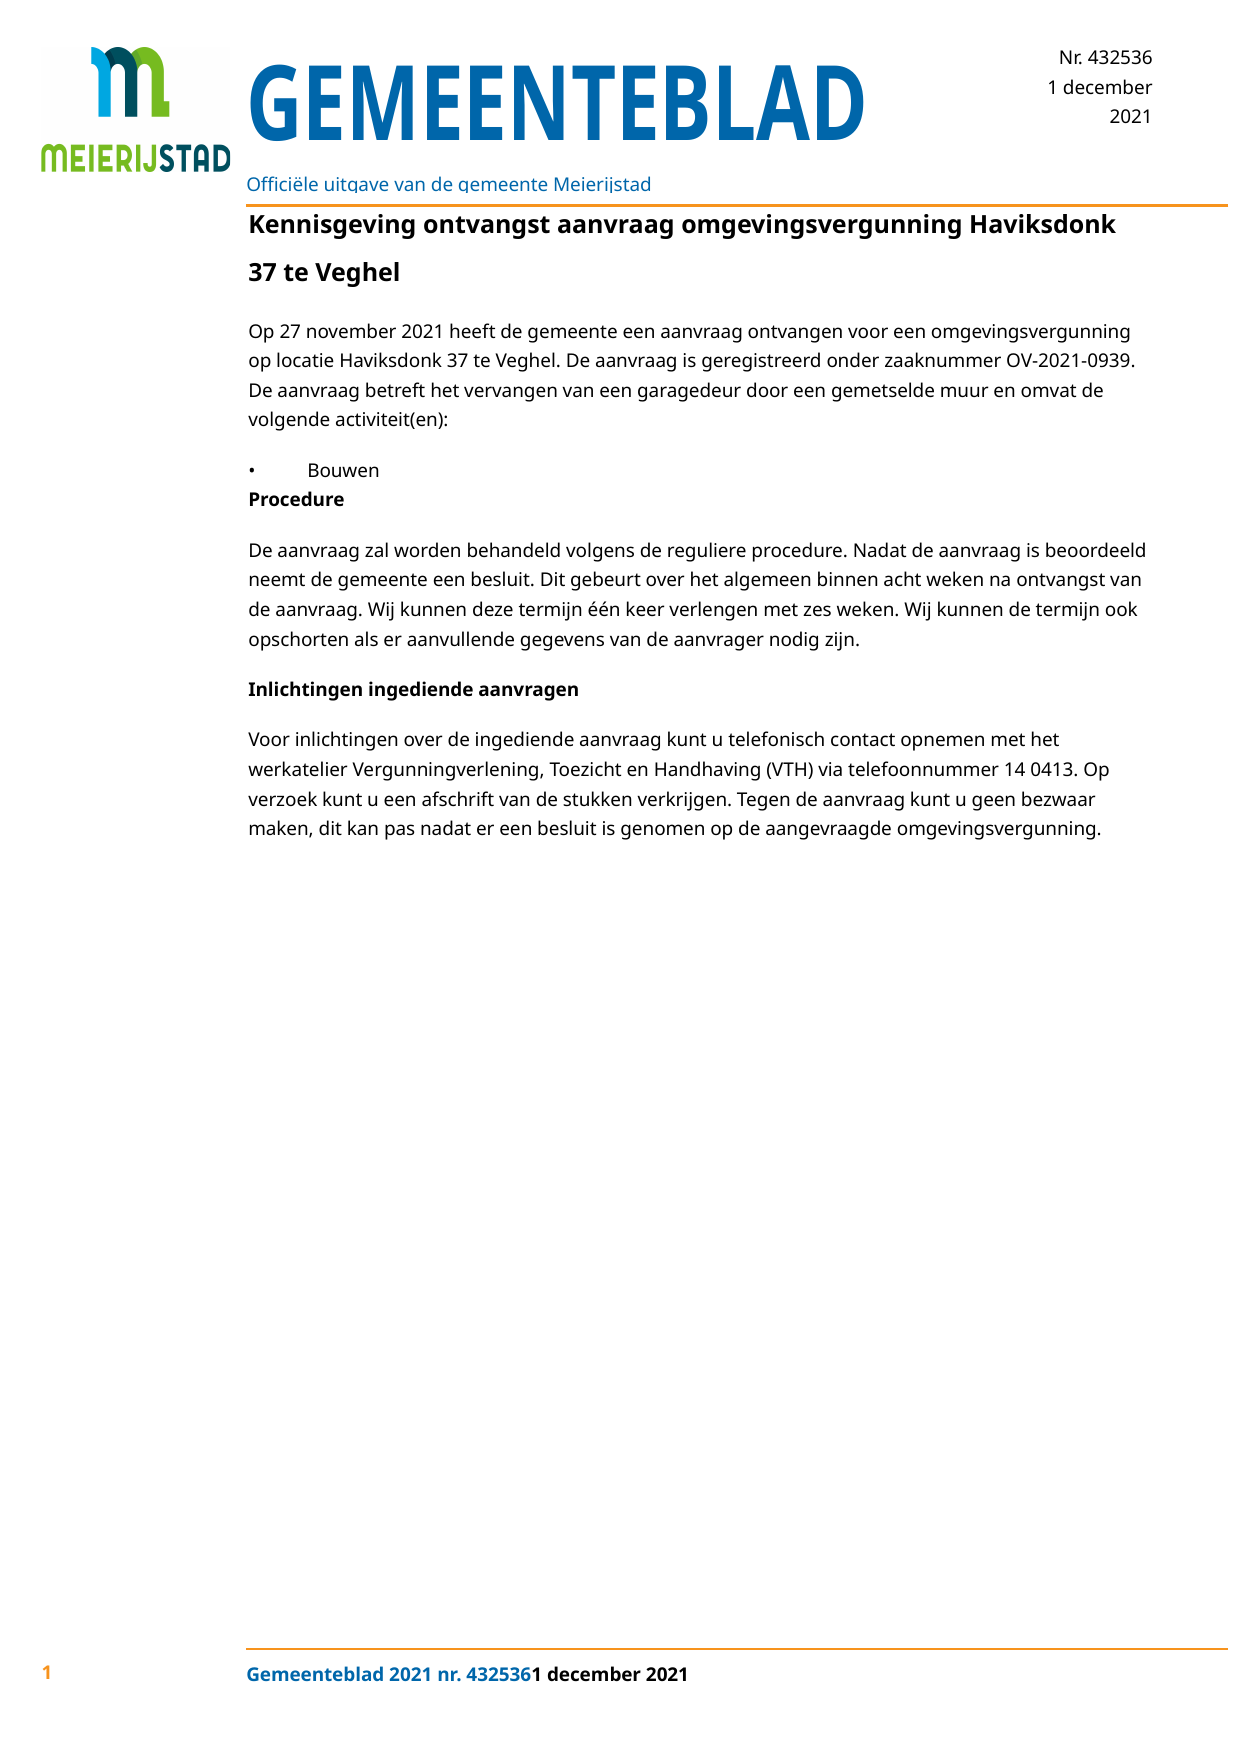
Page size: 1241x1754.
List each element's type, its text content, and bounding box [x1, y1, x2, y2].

text De aanvraag zal worden behandeld volgens de reguliere procedure. Nadat de aanvraag is beoordeeld neemt de gemeente een besluit. Dit gebeurt over het algemeen binnen acht weken na ontvangst van de aanvraag. Wij kunnen deze termijn één keer verlengen met zes weken. Wij kunnen de termijn ook opschorten als er aanvullende gegevens van de aanvrager nodig zijn. [248, 537, 1152, 652]
list Bouwen [248, 457, 1152, 483]
picture [41, 47, 231, 172]
text Inlichtingen ingediende aanvragen [248, 676, 1152, 702]
text Voor inlichtingen over de ingediende aanvraag kunt u telefonisch contact opnemen met het werkatelier Vergunningverlening, Toezicht en Handhaving (VTH) via telefoonnummer 14 0413. Op verzoek kunt u een afschrift van de stukken verkrijgen. Tegen de aanvraag kunt u geen bezwaar maken, dit kan pas nadat er een besluit is genomen op de aangevraagde omgevingsvergunning. [248, 727, 1152, 841]
text Op 27 november 2021 heeft de gemeente een aanvraag ontvangen voor een omgevingsvergunning op locatie Haviksdonk 37 te Veghel. De aanvraag is geregistreerd onder zaaknummer OV-2021-0939. De aanvraag betreft het vervangen van een garagedeur door een gemetselde muur en omvat de volgende activiteit(en): [248, 318, 1152, 432]
text Procedure [248, 487, 1152, 512]
text Kennisgeving ontvangst aanvraag omgevingsvergunning Haviksdonk 37 te Veghel [248, 207, 1152, 288]
